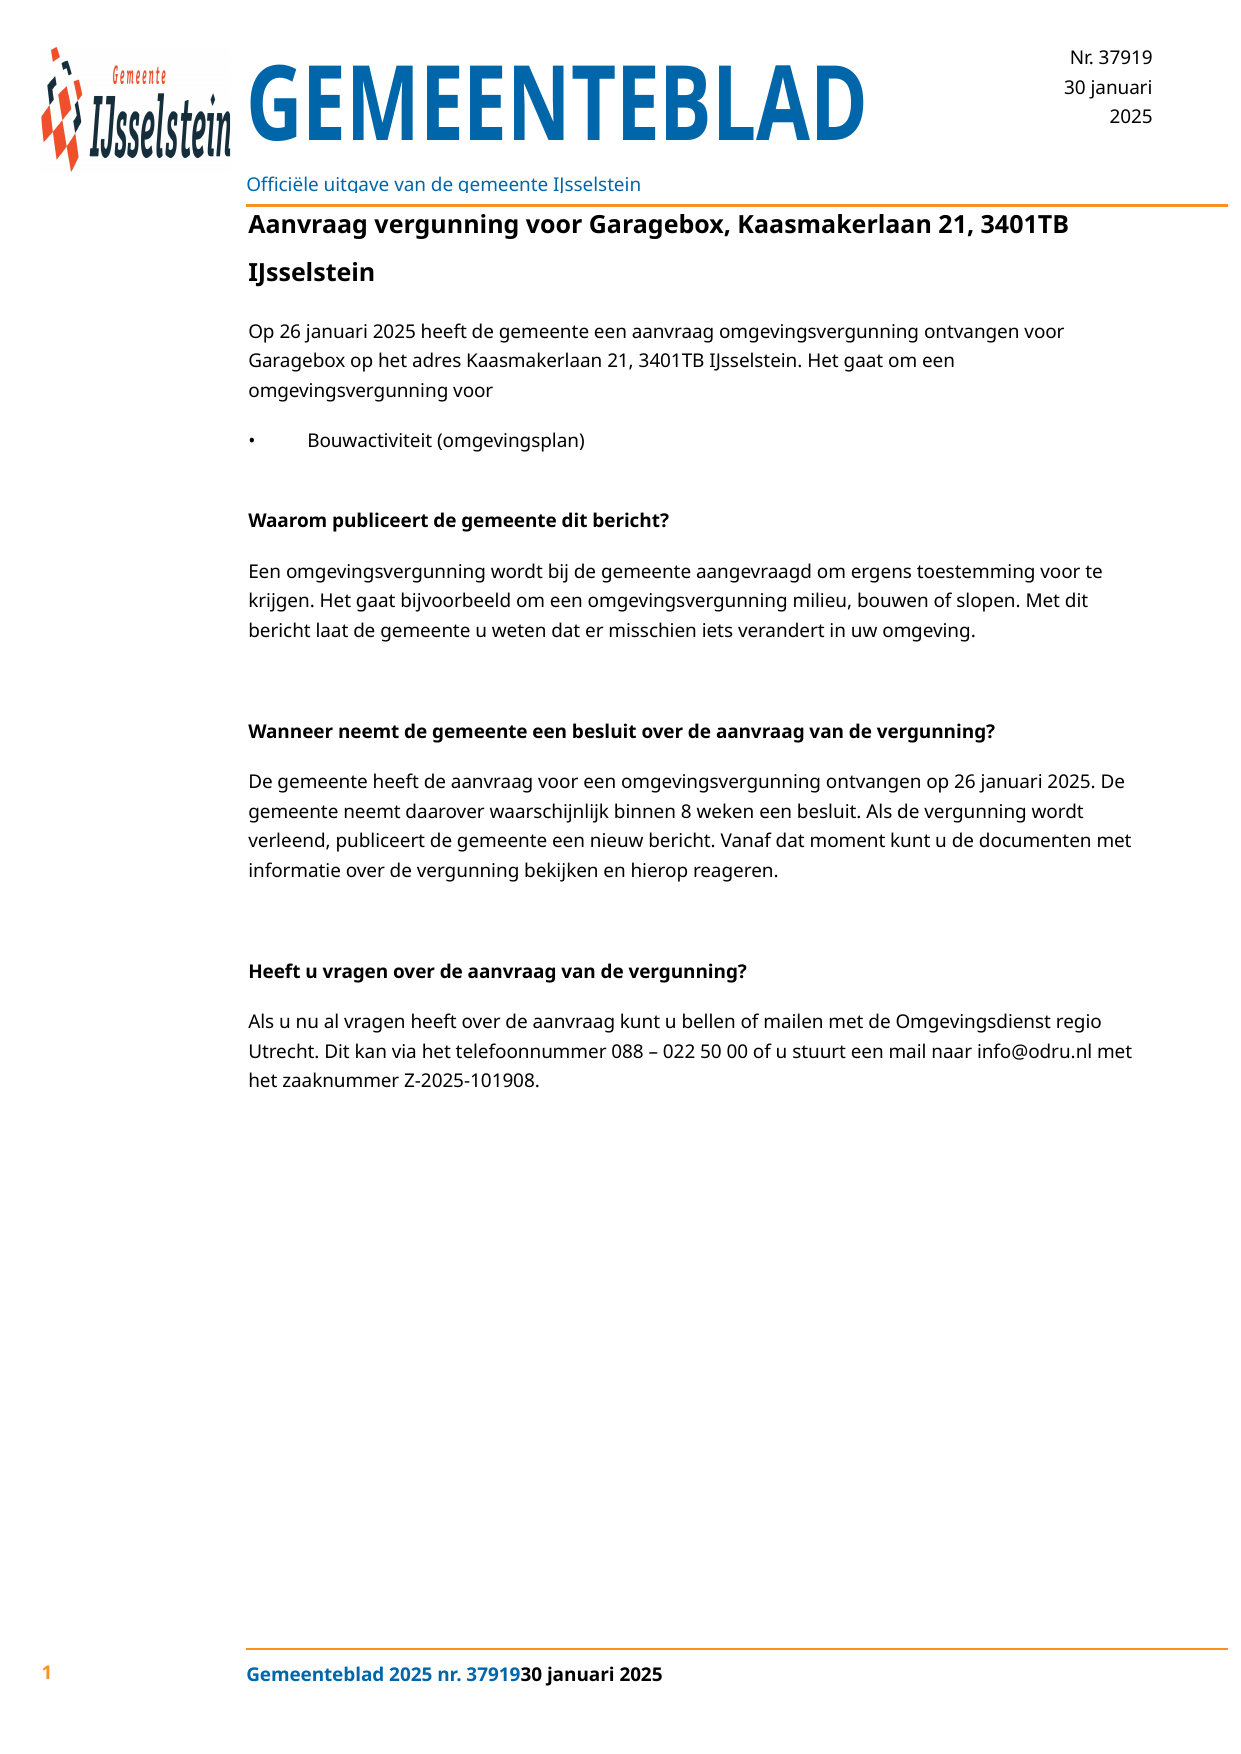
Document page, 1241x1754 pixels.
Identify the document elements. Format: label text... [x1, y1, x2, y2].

text Wanneer neemt de gemeente een besluit over de aanvraag van de vergunning? [248, 718, 1152, 744]
text Op 26 januari 2025 heeft de gemeente een aanvraag omgevingsvergunning ontvangen voor Garagebox op het adres Kaasmakerlaan 21, 3401TB IJsselstein. Het gaat om een omgevingsvergunning voor [248, 318, 1152, 403]
text Als u nu al vragen heeft over de aanvraag kunt u bellen of mailen met de Omgevingsdienst regio Utrecht. Dit kan via het telefoonnummer 088 – 022 50 00 of u stuurt een mail naar info@odru.nl met het zaaknummer Z-2025-101908. [248, 1008, 1152, 1093]
list Bouwactiviteit (omgevingsplan) [248, 427, 1152, 453]
text Waarom publiceert de gemeente dit bericht? [248, 507, 1152, 533]
text Heeft u vragen over de aanvraag van de vergunning? [248, 958, 1152, 984]
text De gemeente heeft de aanvraag voor een omgevingsvergunning ontvangen op 26 januari 2025. De gemeente neemt daarover waarschijnlijk binnen 8 weken een besluit. Als de vergunning wordt verleend, publiceert de gemeente een nieuw bericht. Vanaf dat moment kunt u de documenten met informatie over de vergunning bekijken en hierop reageren. [248, 768, 1152, 883]
text Aanvraag vergunning voor Garagebox, Kaasmakerlaan 21, 3401TB IJsselstein [248, 207, 1152, 288]
text Een omgevingsvergunning wordt bij de gemeente aangevraagd om ergens toestemming voor te krijgen. Het gaat bijvoorbeeld om een omgevingsvergunning milieu, bouwen of slopen. Met dit bericht laat de gemeente u weten dat er misschien iets verandert in uw omgeving. [248, 558, 1152, 643]
picture [41, 47, 231, 172]
